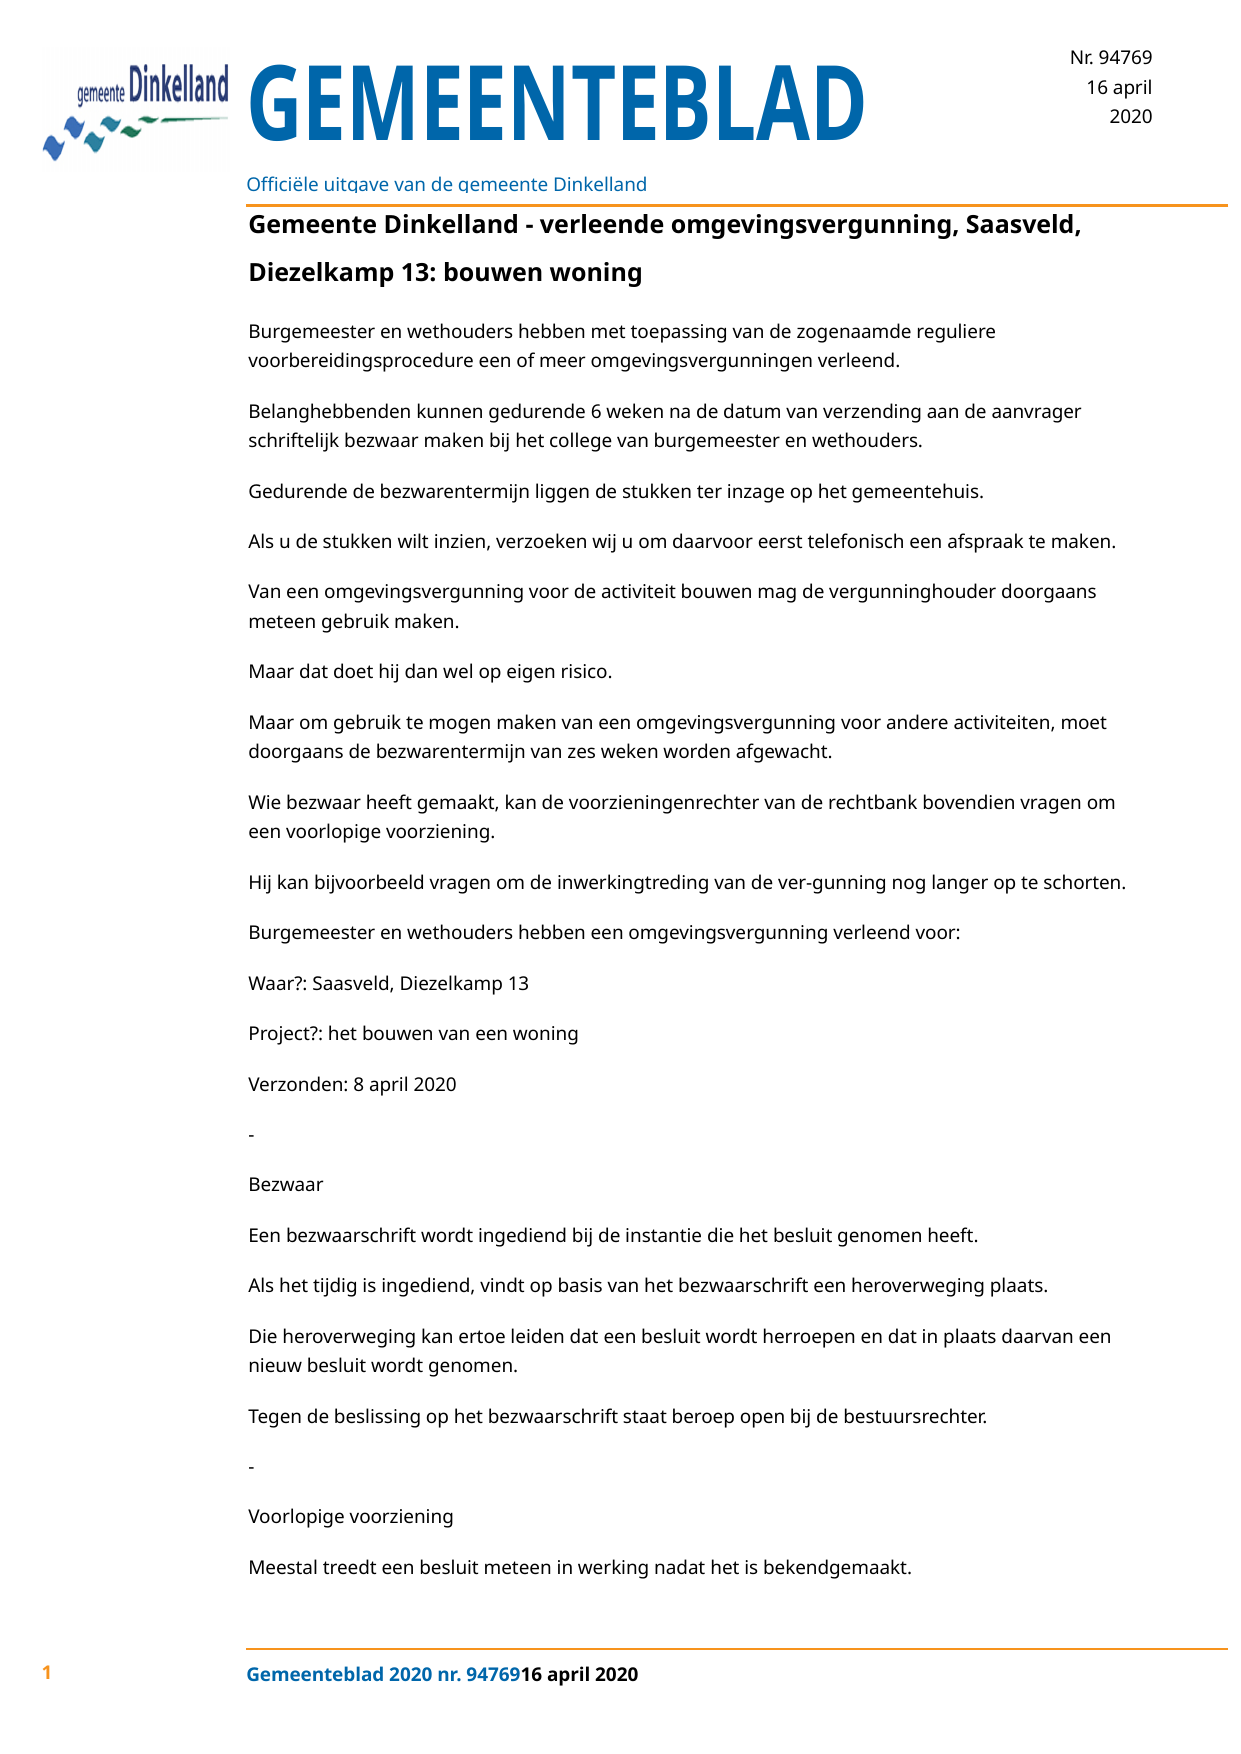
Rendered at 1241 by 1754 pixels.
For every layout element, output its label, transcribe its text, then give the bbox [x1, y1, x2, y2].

text Gedurende de bezwarentermijn liggen de stukken ter inzage op het gemeentehuis. [248, 478, 1152, 504]
text Project?: het bouwen van een woning [248, 1020, 1152, 1046]
picture [41, 47, 231, 172]
text Een bezwaarschrift wordt ingediend bij de instantie die het besluit genomen heeft. [248, 1222, 1152, 1248]
text Bezwaar [248, 1172, 1152, 1197]
text Maar dat doet hij dan wel op eigen risico. [248, 659, 1152, 684]
text Als u de stukken wilt inzien, verzoeken wij u om daarvoor eerst telefonisch een afspraak te maken. [248, 528, 1152, 554]
text Van een omgevingsvergunning voor de activiteit bouwen mag de vergunninghouder doorgaans meteen gebruik maken. [248, 579, 1152, 634]
text Belanghebbenden kunnen gedurende 6 weken na de datum van verzending aan de aanvrager schriftelijk bezwaar maken bij het college van burgemeester en wethouders. [248, 398, 1152, 453]
text Hij kan bijvoorbeeld vragen om de inwerkingtreding van de ver-gunning nog langer op te schorten. [248, 869, 1152, 895]
text Die heroverweging kan ertoe leiden dat een besluit wordt herroepen en dat in plaats daarvan een nieuw besluit wordt genomen. [248, 1323, 1152, 1378]
text Voorlopige voorziening [248, 1504, 1152, 1529]
text - [248, 1453, 1152, 1479]
text Waar?: Saasveld, Diezelkamp 13 [248, 970, 1152, 996]
text Verzonden: 8 april 2020 [248, 1071, 1152, 1097]
text Meestal treedt een besluit meteen in werking nadat het is bekendgemaakt. [248, 1554, 1152, 1580]
text Burgemeester en wethouders hebben met toepassing van de zogenaamde reguliere voorbereidingsprocedure een of meer omgevingsvergunningen verleend. [248, 318, 1152, 373]
text Gemeente Dinkelland - verleende omgevingsvergunning, Saasveld, Diezelkamp 13: bouwen woning [248, 207, 1152, 288]
text Burgemeester en wethouders hebben een omgevingsvergunning verleend voor: [248, 919, 1152, 945]
text Als het tijdig is ingediend, vindt op basis van het bezwaarschrift een heroverweging plaats. [248, 1272, 1152, 1298]
text Maar om gebruik te mogen maken van een omgevingsvergunning voor andere activiteiten, moet doorgaans de bezwarentermijn van zes weken worden afgewacht. [248, 709, 1152, 764]
text Wie bezwaar heeft gemaakt, kan de voorzieningenrechter van de rechtbank bovendien vragen om een voorlopige voorziening. [248, 789, 1152, 844]
text Tegen de beslissing op het bezwaarschrift staat beroep open bij de bestuursrechter. [248, 1403, 1152, 1429]
text - [248, 1121, 1152, 1147]
